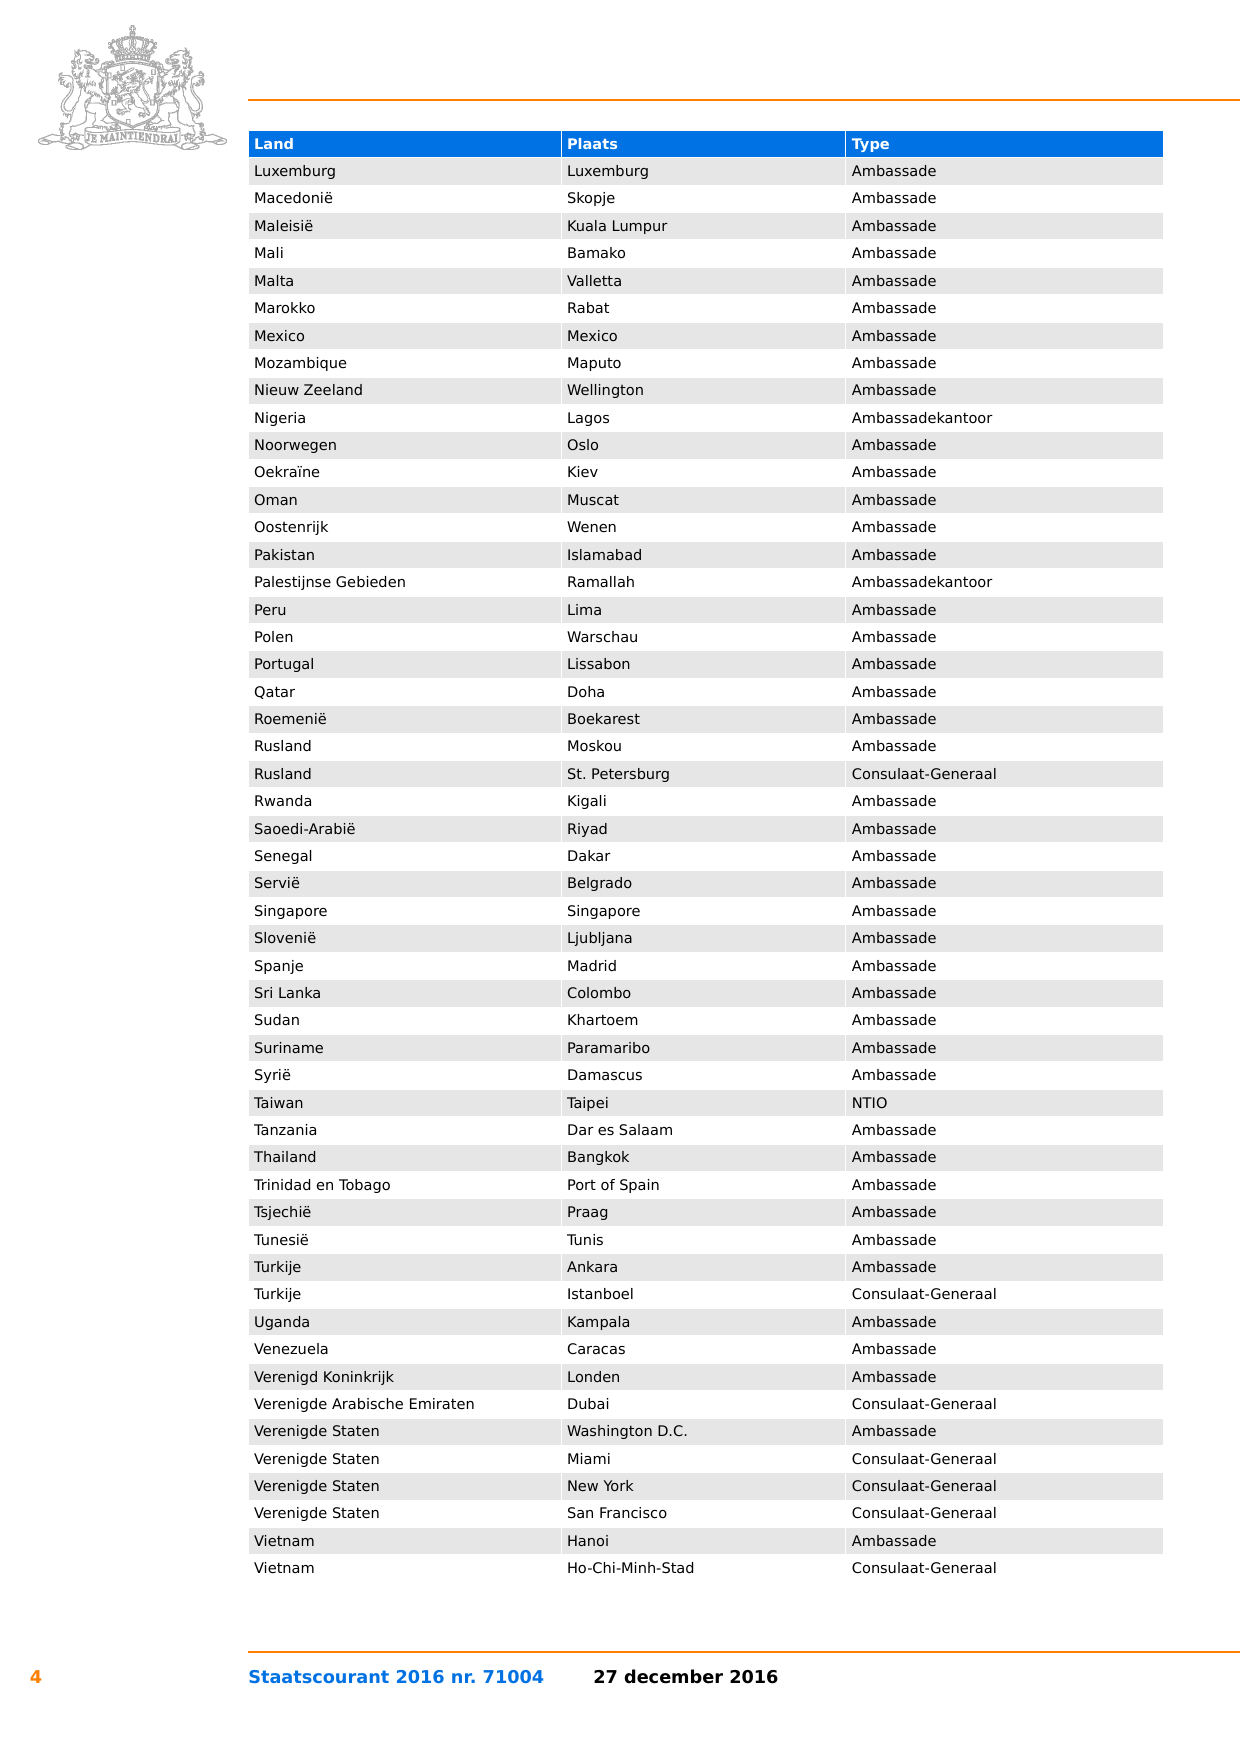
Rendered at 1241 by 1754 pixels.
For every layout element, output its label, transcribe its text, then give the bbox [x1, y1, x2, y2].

table_cell Ambassade [846, 953, 1163, 979]
table_cell Singapore [562, 898, 845, 924]
table_cell Ambassade [846, 651, 1163, 678]
table_cell Ambassade [846, 1364, 1163, 1390]
table_cell Ramallah [562, 569, 845, 596]
table_cell Ambassade [846, 515, 1163, 541]
table_cell Nigeria [249, 405, 561, 431]
table_cell Ankara [562, 1254, 845, 1281]
table_cell Ambassade [846, 925, 1163, 952]
table_cell Wellington [562, 378, 845, 404]
table_cell Consulaat-Generaal [846, 1556, 1163, 1582]
table_cell Ambassade [846, 734, 1163, 760]
table_cell Ambassade [846, 1254, 1163, 1281]
table_cell Ambassade [846, 542, 1163, 568]
table_cell Suriname [249, 1035, 561, 1061]
table_cell Kiev [562, 460, 845, 486]
table_cell Consulaat-Generaal [846, 1473, 1163, 1500]
table_cell Ambassade [846, 1528, 1163, 1554]
table_cell Ambassade [846, 1419, 1163, 1445]
table_cell Palestijnse Gebieden [249, 569, 561, 596]
table_cell Ambassade [846, 816, 1163, 842]
table_cell Sri Lanka [249, 980, 561, 1007]
table_cell Marokko [249, 295, 561, 322]
table_cell Ljubljana [562, 925, 845, 952]
table_cell San Francisco [562, 1501, 845, 1527]
table_cell Vietnam [249, 1556, 561, 1582]
table_cell Lagos [562, 405, 845, 431]
table_cell Bamako [562, 241, 845, 267]
table_cell New York [562, 1473, 845, 1500]
table_cell Macedonië [249, 186, 561, 212]
table_cell Ambassade [846, 460, 1163, 486]
table_cell Slovenië [249, 925, 561, 952]
table_header Plaats [562, 131, 845, 157]
table_cell Consulaat-Generaal [846, 1391, 1163, 1417]
table_cell Mali [249, 241, 561, 267]
table_cell Consulaat-Generaal [846, 1501, 1163, 1527]
table_cell Lima [562, 597, 845, 623]
table_cell Syrië [249, 1063, 561, 1089]
table_cell Colombo [562, 980, 845, 1007]
table_cell Verenigde Arabische Emiraten [249, 1391, 561, 1417]
table_cell Rabat [562, 295, 845, 322]
table_cell Muscat [562, 487, 845, 513]
table_cell Singapore [249, 898, 561, 924]
table_cell Sudan [249, 1008, 561, 1034]
table_cell Wenen [562, 515, 845, 541]
table_cell Ambassade [846, 1199, 1163, 1226]
table_cell Maleisië [249, 213, 561, 239]
table_cell Dubai [562, 1391, 845, 1417]
table_cell Ambassade [846, 241, 1163, 267]
table_cell Oman [249, 487, 561, 513]
table_cell Ambassade [846, 843, 1163, 869]
table_cell St. Petersburg [562, 761, 845, 787]
table_cell Ambassadekantoor [846, 405, 1163, 431]
table_cell Ambassade [846, 295, 1163, 322]
table_cell Tanzania [249, 1117, 561, 1143]
table_cell Saoedi-Arabië [249, 816, 561, 842]
table_cell NTIO [846, 1090, 1163, 1116]
table_cell Ambassade [846, 1117, 1163, 1143]
table_cell Verenigde Staten [249, 1501, 561, 1527]
table_cell Kampala [562, 1309, 845, 1335]
table_cell Qatar [249, 679, 561, 705]
table_cell Malta [249, 268, 561, 294]
table_cell Verenigd Koninkrijk [249, 1364, 561, 1390]
table_cell Washington D.C. [562, 1419, 845, 1445]
table_cell Ambassade [846, 1172, 1163, 1198]
table_cell Ambassade [846, 1336, 1163, 1363]
picture [38, 25, 227, 150]
table_cell Doha [562, 679, 845, 705]
table_cell Pakistan [249, 542, 561, 568]
table_header Type [846, 131, 1163, 157]
table_cell Portugal [249, 651, 561, 678]
table_cell Spanje [249, 953, 561, 979]
table_cell Verenigde Staten [249, 1473, 561, 1500]
table_cell Consulaat-Generaal [846, 1446, 1163, 1472]
table_cell Ambassade [846, 186, 1163, 212]
table_cell Oostenrijk [249, 515, 561, 541]
table_cell Senegal [249, 843, 561, 869]
table_cell Polen [249, 624, 561, 650]
table_cell Ambassade [846, 706, 1163, 733]
table_cell Boekarest [562, 706, 845, 733]
table_cell Thailand [249, 1145, 561, 1171]
table_cell Rusland [249, 761, 561, 787]
table_cell Islamabad [562, 542, 845, 568]
table_cell Noorwegen [249, 432, 561, 459]
table_cell Ambassade [846, 679, 1163, 705]
table_cell Tsjechië [249, 1199, 561, 1226]
table_cell Istanboel [562, 1282, 845, 1308]
table_cell Damascus [562, 1063, 845, 1089]
table_cell Oekraïne [249, 460, 561, 486]
table_cell Ambassade [846, 789, 1163, 815]
table_cell Consulaat-Generaal [846, 1282, 1163, 1308]
table_cell Ambassadekantoor [846, 569, 1163, 596]
table_cell Kigali [562, 789, 845, 815]
table_cell Ambassade [846, 487, 1163, 513]
table_cell Ambassade [846, 871, 1163, 897]
table_cell Mexico [562, 323, 845, 349]
table_cell Paramaribo [562, 1035, 845, 1061]
table_cell Ambassade [846, 1035, 1163, 1061]
table_cell Ambassade [846, 378, 1163, 404]
table_cell Ambassade [846, 597, 1163, 623]
table_cell Vietnam [249, 1528, 561, 1554]
table_cell Mexico [249, 323, 561, 349]
table_cell Khartoem [562, 1008, 845, 1034]
table_cell Luxemburg [562, 158, 845, 185]
table_cell Caracas [562, 1336, 845, 1363]
table_cell Ambassade [846, 1145, 1163, 1171]
table_cell Ambassade [846, 1309, 1163, 1335]
table_cell Moskou [562, 734, 845, 760]
table_cell Port of Spain [562, 1172, 845, 1198]
table_cell Servië [249, 871, 561, 897]
table_cell Ambassade [846, 268, 1163, 294]
table_cell Verenigde Staten [249, 1419, 561, 1445]
table_cell Ho-Chi-Minh-Stad [562, 1556, 845, 1582]
table_cell Dar es Salaam [562, 1117, 845, 1143]
table_cell Venezuela [249, 1336, 561, 1363]
table_cell Hanoi [562, 1528, 845, 1554]
table_cell Trinidad en Tobago [249, 1172, 561, 1198]
table_cell Nieuw Zeeland [249, 378, 561, 404]
table_cell Riyad [562, 816, 845, 842]
table_cell Taiwan [249, 1090, 561, 1116]
table_cell Ambassade [846, 432, 1163, 459]
table_cell Kuala Lumpur [562, 213, 845, 239]
table_cell Warschau [562, 624, 845, 650]
table_cell Ambassade [846, 1008, 1163, 1034]
table_cell Maputo [562, 350, 845, 376]
table_cell Ambassade [846, 323, 1163, 349]
table_cell Valletta [562, 268, 845, 294]
table_cell Luxemburg [249, 158, 561, 185]
table_cell Tunesië [249, 1227, 561, 1253]
table_cell Uganda [249, 1309, 561, 1335]
table_cell Tunis [562, 1227, 845, 1253]
table_cell Belgrado [562, 871, 845, 897]
table_cell Praag [562, 1199, 845, 1226]
table_cell Turkije [249, 1282, 561, 1308]
table_cell Ambassade [846, 624, 1163, 650]
table_cell Dakar [562, 843, 845, 869]
table_cell Ambassade [846, 158, 1163, 185]
table_cell Rwanda [249, 789, 561, 815]
table_cell Bangkok [562, 1145, 845, 1171]
table_cell Mozambique [249, 350, 561, 376]
table_cell Londen [562, 1364, 845, 1390]
table_cell Miami [562, 1446, 845, 1472]
table_cell Ambassade [846, 213, 1163, 239]
table_cell Rusland [249, 734, 561, 760]
table_cell Lissabon [562, 651, 845, 678]
table_cell Madrid [562, 953, 845, 979]
table_cell Ambassade [846, 1227, 1163, 1253]
table_cell Roemenië [249, 706, 561, 733]
table_cell Taipei [562, 1090, 845, 1116]
table_header Land [249, 131, 561, 157]
table_cell Verenigde Staten [249, 1446, 561, 1472]
table_cell Turkije [249, 1254, 561, 1281]
table_cell Ambassade [846, 898, 1163, 924]
table_cell Oslo [562, 432, 845, 459]
table_cell Ambassade [846, 350, 1163, 376]
table_cell Ambassade [846, 1063, 1163, 1089]
table_cell Peru [249, 597, 561, 623]
table_cell Ambassade [846, 980, 1163, 1007]
table_cell Skopje [562, 186, 845, 212]
table_cell Consulaat-Generaal [846, 761, 1163, 787]
